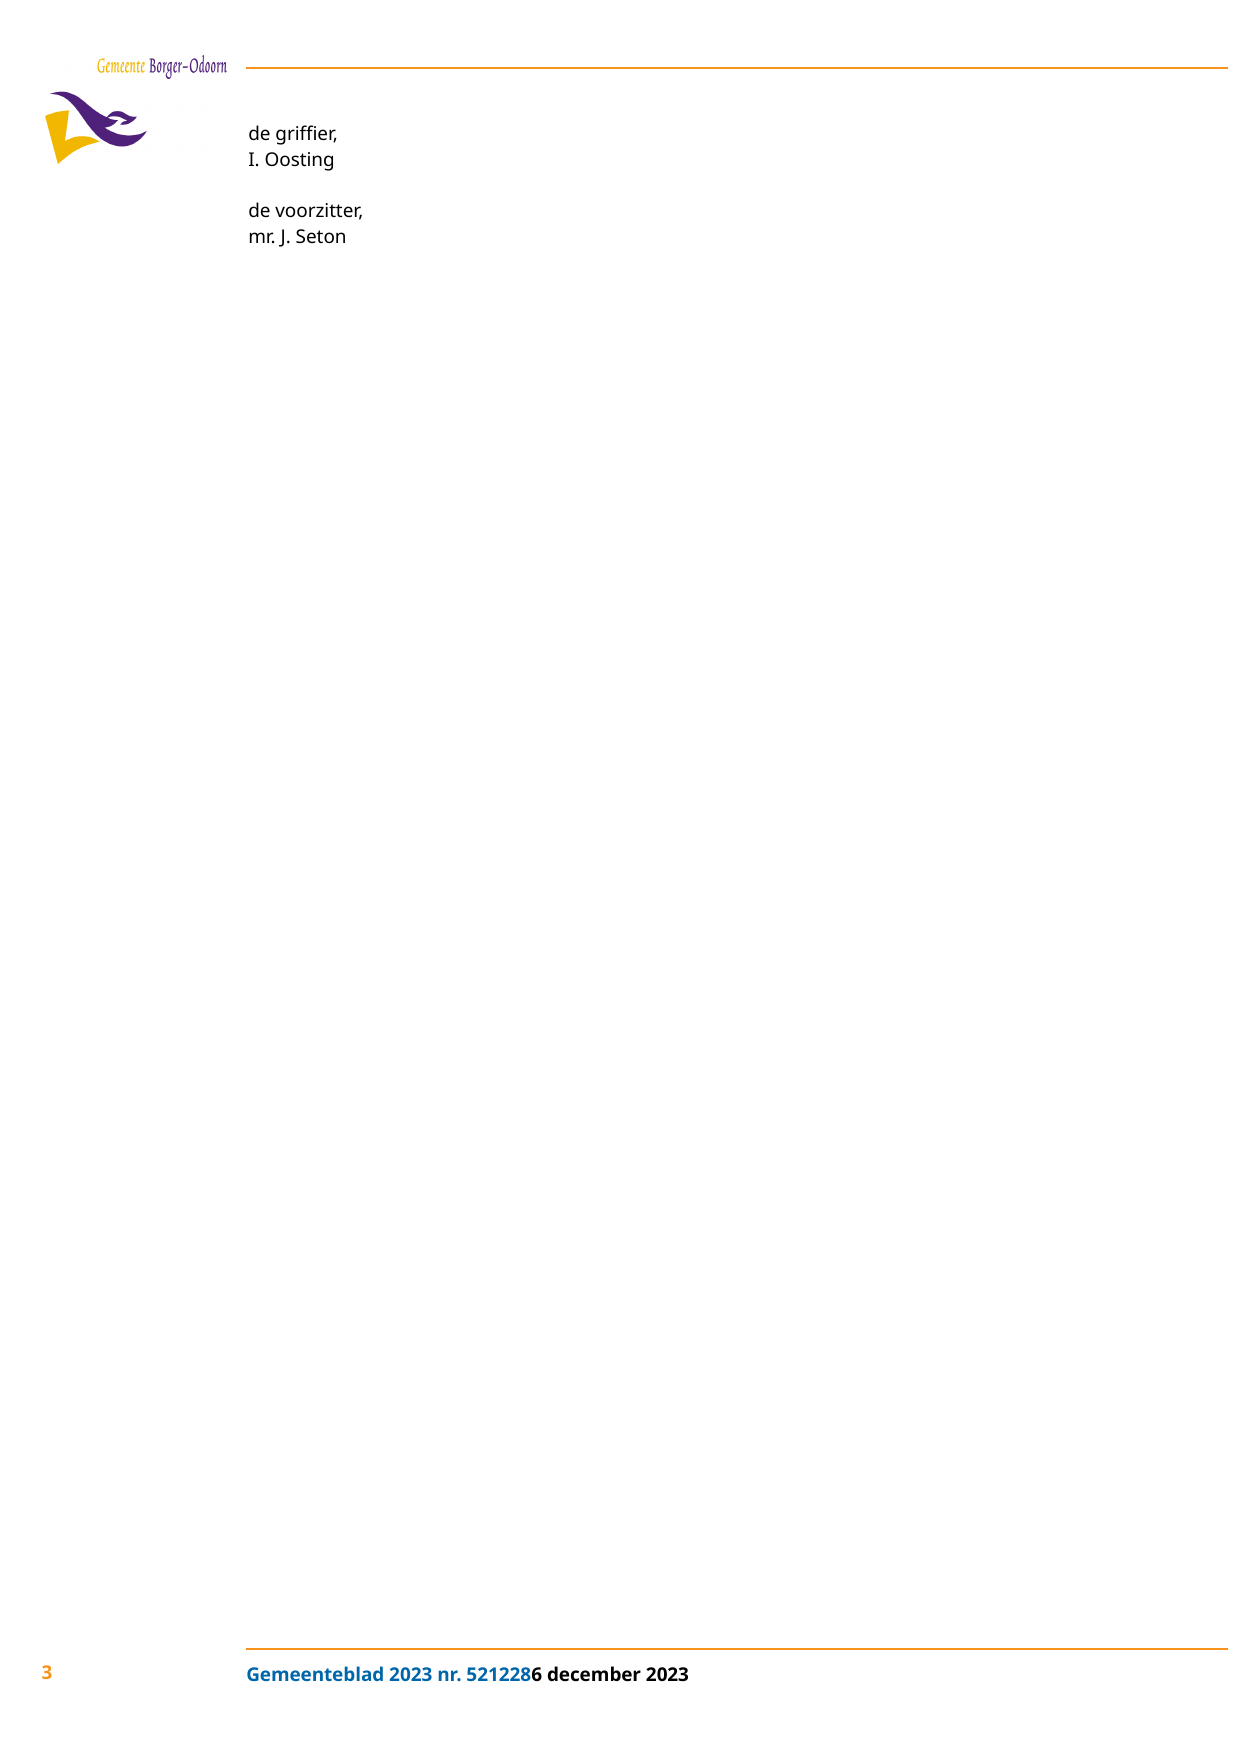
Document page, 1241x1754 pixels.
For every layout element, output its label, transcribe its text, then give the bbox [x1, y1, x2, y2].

text de griffier, [248, 121, 1152, 146]
text de voorzitter, [248, 198, 1152, 223]
text mr. J. Seton [248, 223, 1152, 249]
picture [41, 47, 231, 172]
text I. Oosting [248, 146, 1152, 172]
